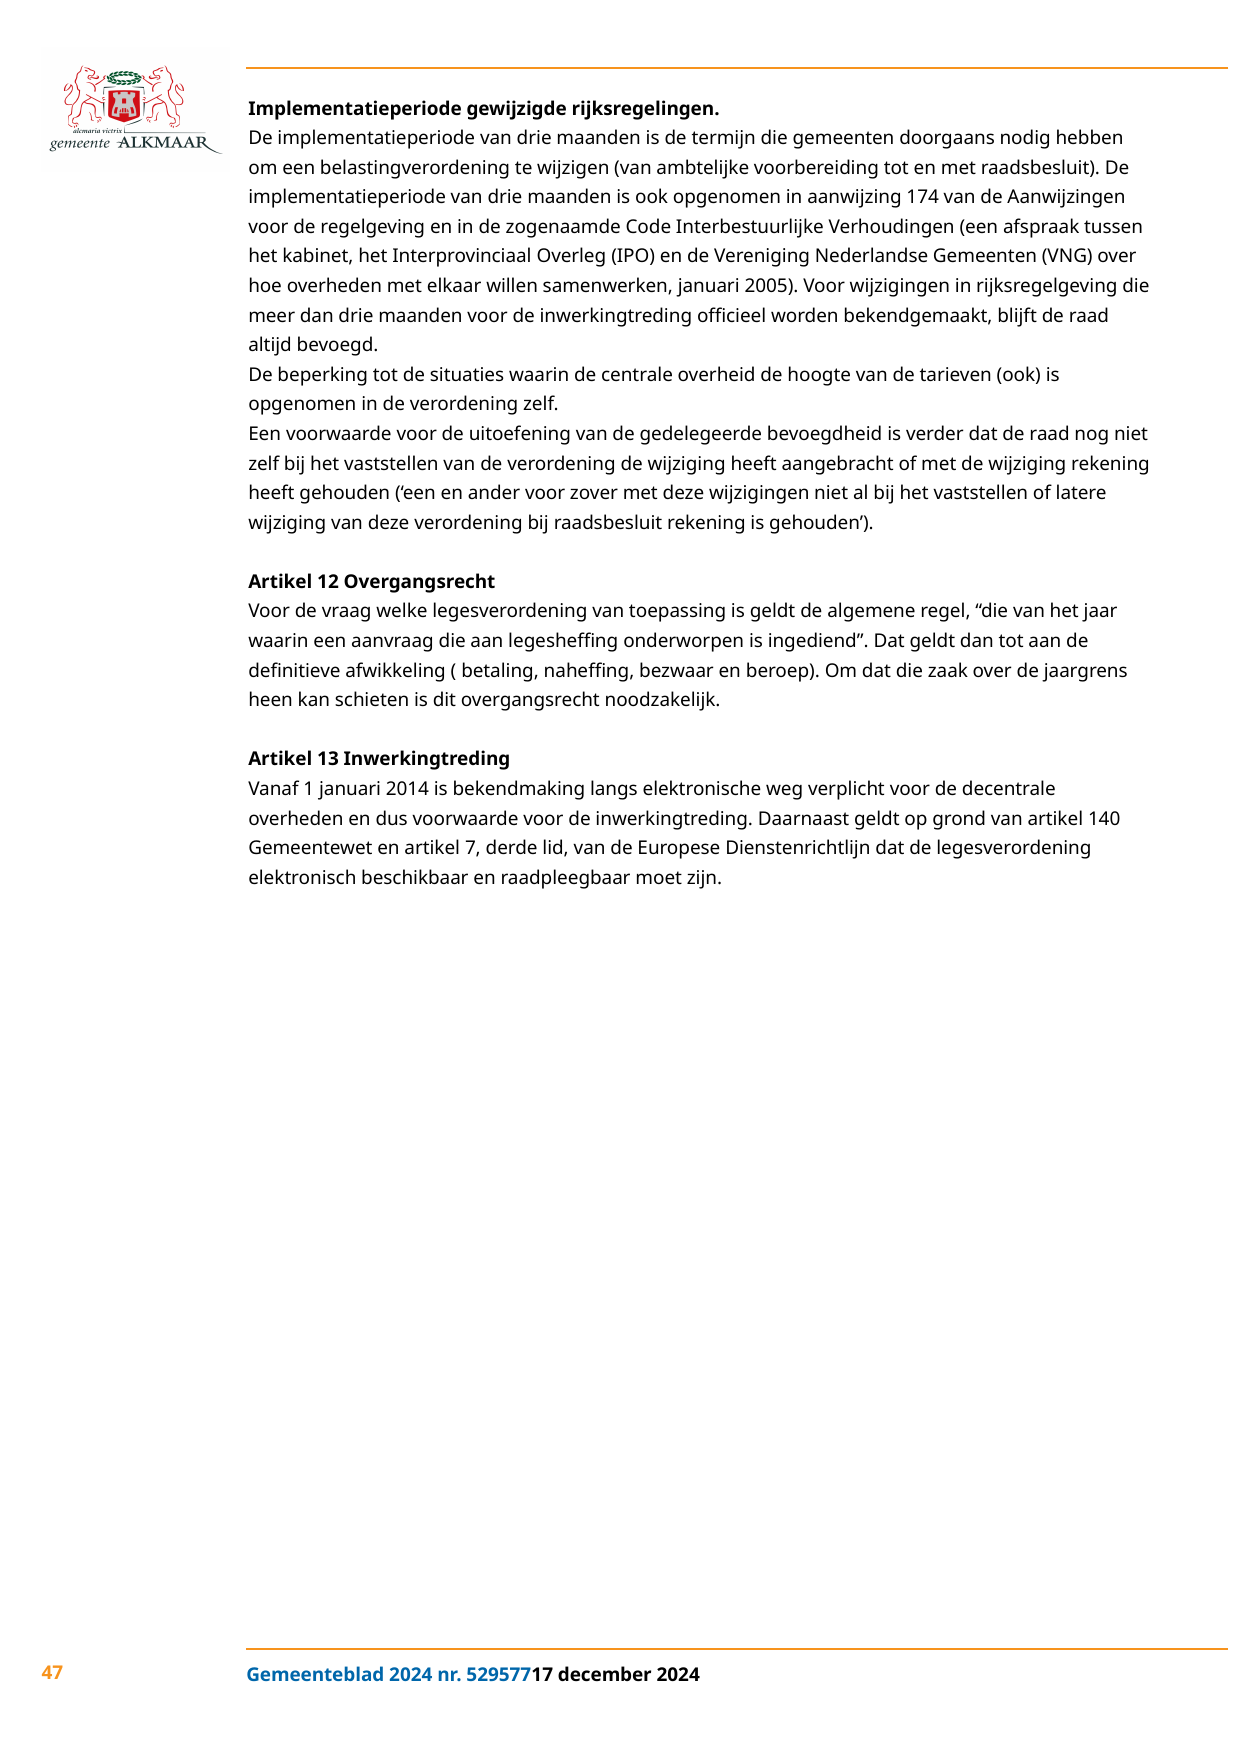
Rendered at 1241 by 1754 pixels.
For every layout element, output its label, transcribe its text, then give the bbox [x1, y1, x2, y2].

text Implementatieperiode gewijzigde rijksregelingen. [248, 95, 1152, 121]
picture [41, 47, 231, 172]
text Voor de vraag welke legesverordening van toepassing is geldt de algemene regel, “die van het jaar waarin een aanvraag die aan legesheffing onderworpen is ingediend”. Dat geldt dan tot aan de definitieve afwikkeling ( betaling, naheffing, bezwaar en beroep). Om dat die zaak over de jaargrens heen kan schieten is dit overgangsrecht noodzakelijk. [248, 598, 1152, 712]
text De beperking tot de situaties waarin de centrale overheid de hoogte van de tarieven (ook) is opgenomen in de verordening zelf. [248, 361, 1152, 416]
text Artikel 12 Overgangsrecht [248, 568, 1152, 594]
text De implementatieperiode van drie maanden is de termijn die gemeenten doorgaans nodig hebben om een belastingverordening te wijzigen (van ambtelijke voorbereiding tot en met raadsbesluit). De implementatieperiode van drie maanden is ook opgenomen in aanwijzing 174 van de Aanwijzingen voor de regelgeving en in de zogenaamde Code Interbestuurlijke Verhoudingen (een afspraak tussen het kabinet, het Interprovinciaal Overleg (IPO) en de Vereniging Nederlandse Gemeenten (VNG) over hoe overheden met elkaar willen samenwerken, januari 2005). Voor wijzigingen in rijksregelgeving die meer dan drie maanden voor de inwerkingtreding officieel worden bekendgemaakt, blijft de raad altijd bevoegd. [248, 124, 1152, 357]
text Een voorwaarde voor de uitoefening van de gedelegeerde bevoegdheid is verder dat de raad nog niet zelf bij het vaststellen van de verordening de wijziging heeft aangebracht of met de wijziging rekening heeft gehouden (‘een en ander voor zover met deze wijzigingen niet al bij het vaststellen of latere wijziging van deze verordening bij raadsbesluit rekening is gehouden’). [248, 420, 1152, 535]
text Artikel 13 Inwerkingtreding [248, 746, 1152, 771]
text Vanaf 1 januari 2014 is bekendmaking langs elektronische weg verplicht voor de decentrale overheden en dus voorwaarde voor de inwerkingtreding. Daarnaast geldt op grond van artikel 140 Gemeentewet en artikel 7, derde lid, van de Europese Dienstenrichtlijn dat de legesverordening elektronisch beschikbaar en raadpleegbaar moet zijn. [248, 775, 1152, 890]
